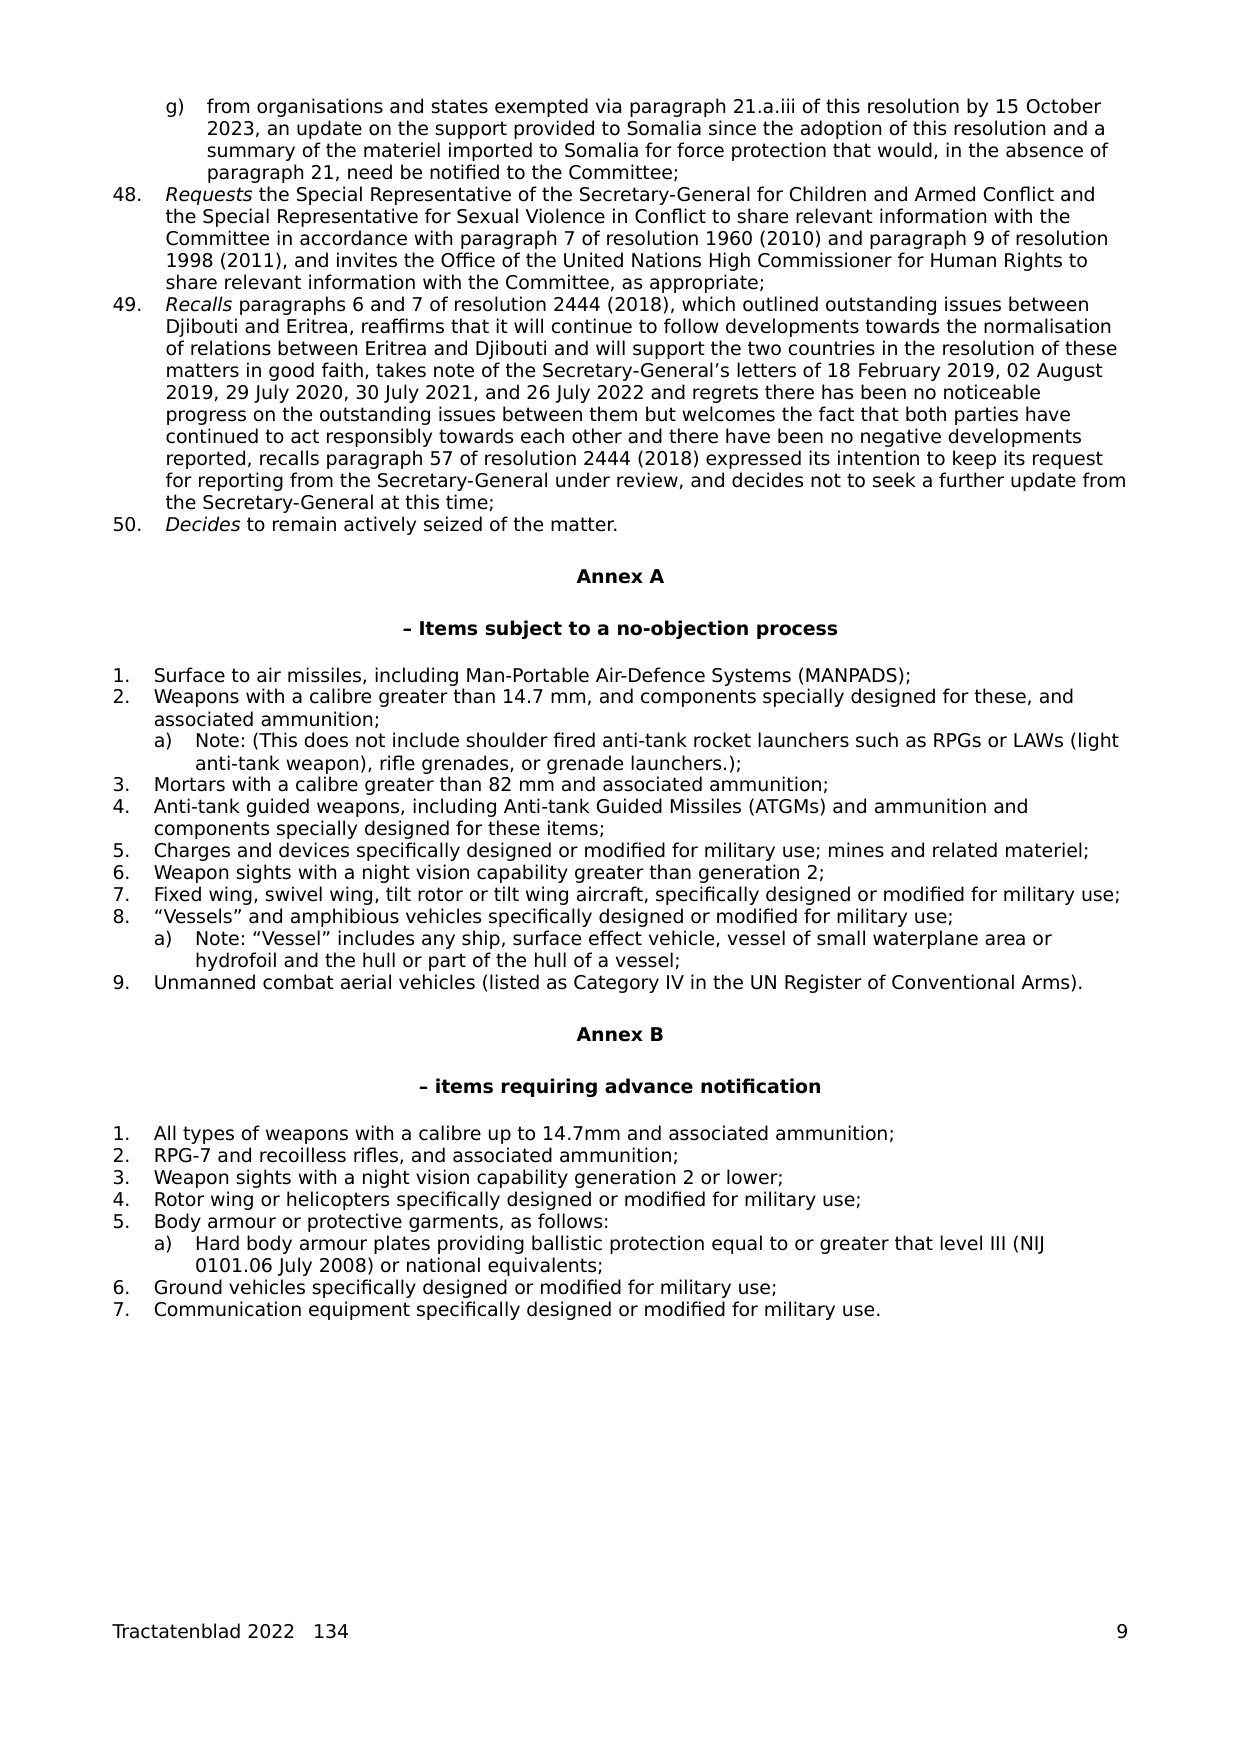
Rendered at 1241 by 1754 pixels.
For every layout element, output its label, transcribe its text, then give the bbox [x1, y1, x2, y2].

text 6. Weapon sights with a night vision capability greater than generation 2; [112, 862, 1128, 884]
subtitle – Items subject to a no-objection process [112, 617, 1128, 639]
text 9. Unmanned combat aerial vehicles (listed as Category IV in the UN Register of Conventional Arms). [112, 972, 1128, 994]
subtitle – items requiring advance notification [112, 1076, 1128, 1098]
text 5. Charges and devices specifically designed or modified for military use; mines and related materiel; [112, 840, 1128, 862]
text a) Note: “Vessel” includes any ship, surface effect vehicle, vessel of small waterplane area or hydrofoil and the hull or part of the hull of a vessel; [153, 928, 1128, 972]
text 7. Communication equipment specifically designed or modified for military use. [112, 1299, 1128, 1321]
text 3. Mortars with a calibre greater than 82 mm and associated ammunition; [112, 774, 1128, 796]
text g) from organisations and states exempted via paragraph 21.a.iii of this resolution by 15 October 2023, an update on the support provided to Somalia since the adoption of this resolution and a summary of the materiel imported to Somalia for force protection that would, in the absence of paragraph 21, need be notified to the Committee; [165, 96, 1128, 184]
text a) Hard body armour plates providing ballistic protection equal to or greater that level III (NIJ 0101.06 July 2008) or national equivalents; [153, 1233, 1128, 1277]
text 50. Decides to remain actively seized of the matter. [112, 513, 1128, 536]
text 6. Ground vehicles specifically designed or modified for military use; [112, 1277, 1128, 1299]
text 8. “Vessels” and amphibious vehicles specifically designed or modified for military use; [112, 906, 1128, 928]
text 48. Requests the Special Representative of the Secretary-General for Children and Armed Conflict and the Special Representative for Sexual Violence in Conflict to share relevant information with the Committee in accordance with paragraph 7 of resolution 1960 (2010) and paragraph 9 of resolution 1998 (2011), and invites the Office of the United Nations High Commissioner for Human Rights to share relevant information with the Committee, as appropriate; [112, 184, 1128, 294]
subtitle Annex A [112, 566, 1128, 587]
text 5. Body armour or protective garments, as follows: [112, 1211, 1128, 1233]
text 2. Weapons with a calibre greater than 14.7 mm, and components specially designed for these, and associated ammunition; [112, 686, 1128, 730]
text a) Note: (This does not include shoulder fired anti-tank rocket launchers such as RPGs or LAWs (light anti-tank weapon), rifle grenades, or grenade launchers.); [153, 730, 1128, 774]
text 3. Weapon sights with a night vision capability generation 2 or lower; [112, 1167, 1128, 1189]
text 4. Rotor wing or helicopters specifically designed or modified for military use; [112, 1189, 1128, 1211]
text 4. Anti-tank guided weapons, including Anti-tank Guided Missiles (ATGMs) and ammunition and components specially designed for these items; [112, 796, 1128, 840]
text 49. Recalls paragraphs 6 and 7 of resolution 2444 (2018), which outlined outstanding issues between Djibouti and Eritrea, reaffirms that it will continue to follow developments towards the normalisation of relations between Eritrea and Djibouti and will support the two countries in the resolution of these matters in good faith, takes note of the Secretary-General’s letters of 18 February 2019, 02 August 2019, 29 July 2020, 30 July 2021, and 26 July 2022 and regrets there has been no noticeable progress on the outstanding issues between them but welcomes the fact that both parties have continued to act responsibly towards each other and there have been no negative developments reported, recalls paragraph 57 of resolution 2444 (2018) expressed its intention to keep its request for reporting from the Secretary-General under review, and decides not to seek a further update from the Secretary-General at this time; [112, 294, 1128, 513]
text 1. All types of weapons with a calibre up to 14.7mm and associated ammunition; [112, 1123, 1128, 1145]
text 1. Surface to air missiles, including Man-Portable Air-Defence Systems (MANPADS); [112, 664, 1128, 686]
subtitle Annex B [112, 1024, 1128, 1046]
text 7. Fixed wing, swivel wing, tilt rotor or tilt wing aircraft, specifically designed or modified for military use; [112, 884, 1128, 906]
text 2. RPG-7 and recoilless rifles, and associated ammunition; [112, 1145, 1128, 1167]
